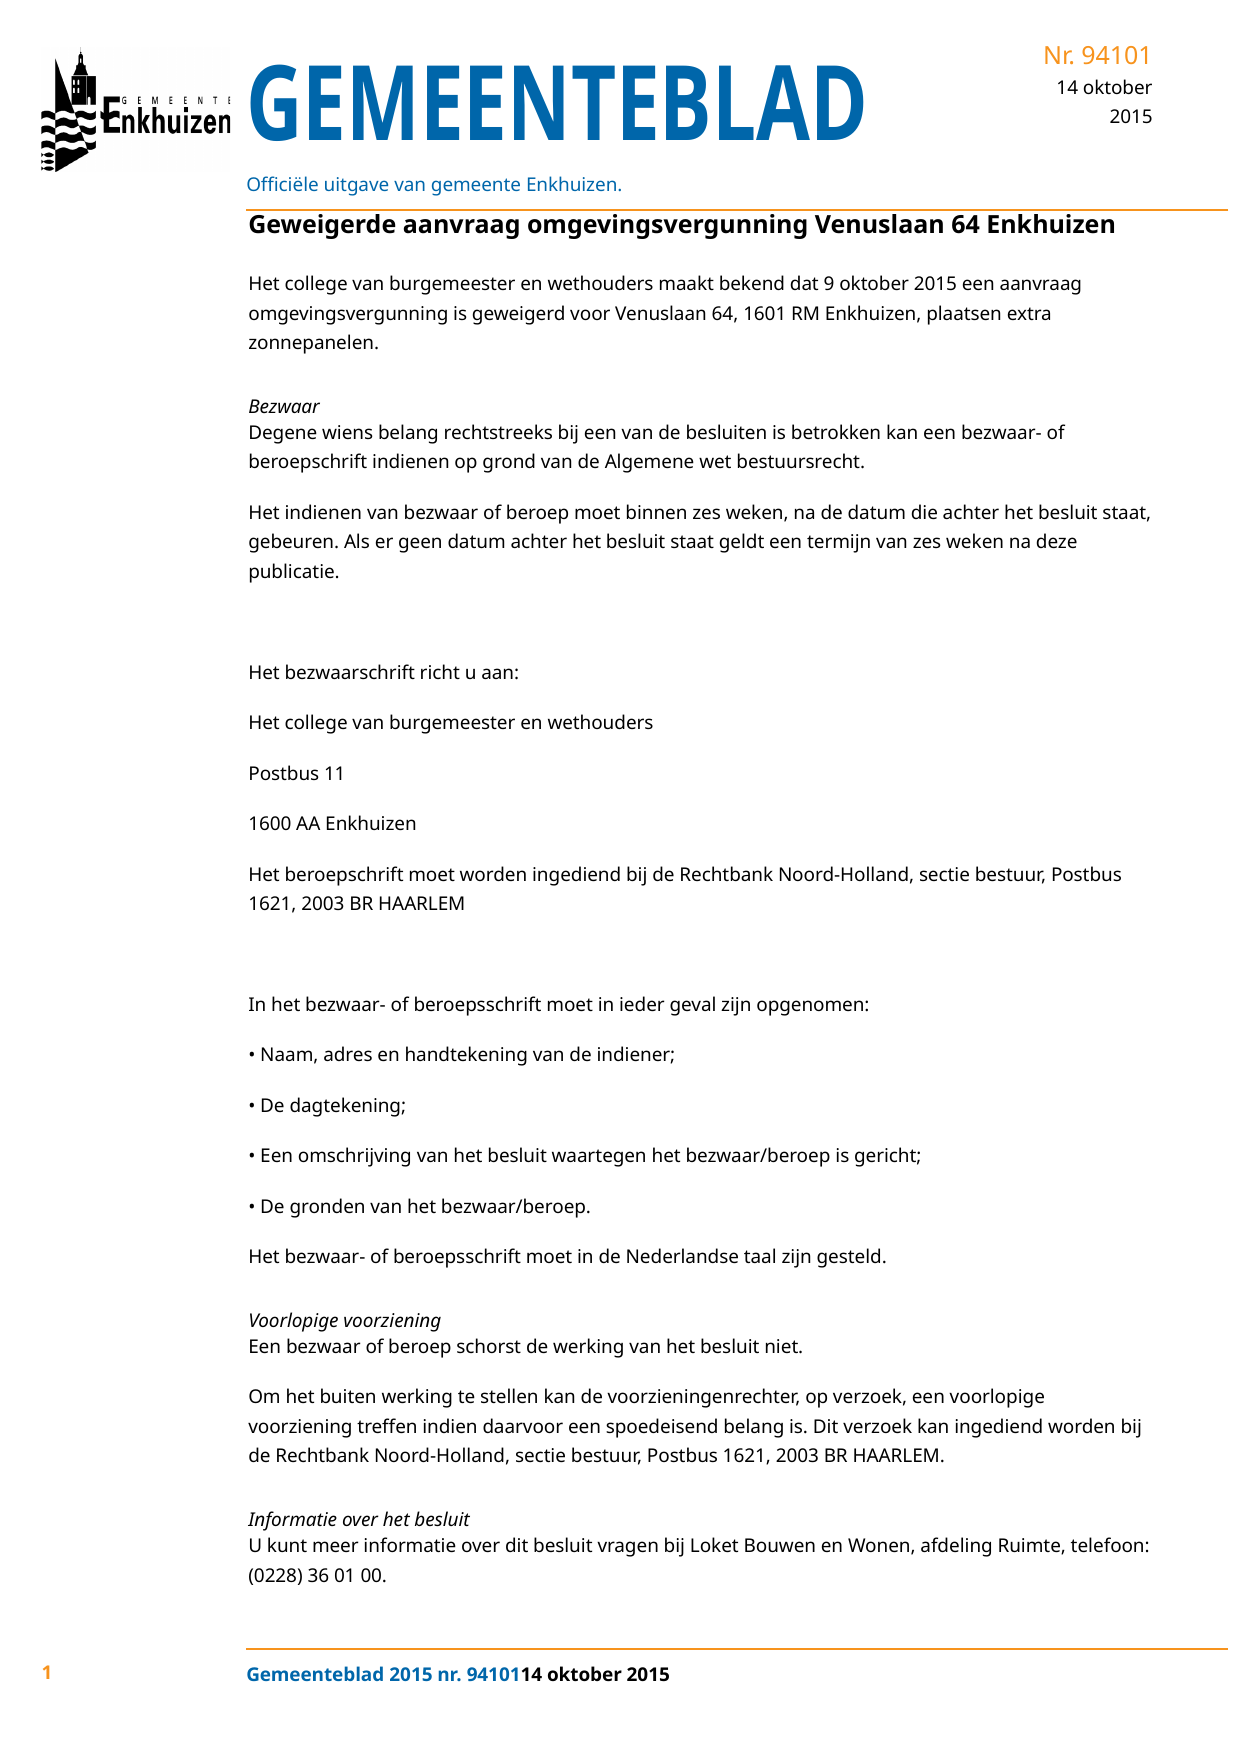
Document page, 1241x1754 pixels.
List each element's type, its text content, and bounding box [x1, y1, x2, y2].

text Informatie over het besluit [248, 1507, 1152, 1532]
text • Naam, adres en handtekening van de indiener; [248, 1042, 1152, 1067]
text • Een omschrijving van het besluit waartegen het bezwaar/beroep is gericht; [248, 1142, 1152, 1168]
picture [41, 47, 231, 172]
text Het college van burgemeester en wethouders maakt bekend dat 9 oktober 2015 een aanvraag omgevingsvergunning is geweigerd voor Venuslaan 64, 1601 RM Enkhuizen, plaatsen extra zonnepanelen. [248, 270, 1152, 355]
text • De gronden van het bezwaar/beroep. [248, 1193, 1152, 1219]
text Om het buiten werking te stellen kan de voorzieningenrechter, op verzoek, een voorlopige voorziening treffen indien daarvoor een spoedeisend belang is. Dit verzoek kan ingediend worden bij de Rechtbank Noord-Holland, sectie bestuur, Postbus 1621, 2003 BR HAARLEM. [248, 1383, 1152, 1468]
text Het bezwaar- of beroepsschrift moet in de Nederlandse taal zijn gesteld. [248, 1243, 1152, 1269]
text Geweigerde aanvraag omgevingsvergunning Venuslaan 64 Enkhuizen [248, 211, 1152, 241]
text Het indienen van bezwaar of beroep moet binnen zes weken, na de datum die achter het besluit staat, gebeuren. Als er geen datum achter het besluit staat geldt een termijn van zes weken na deze publicatie. [248, 499, 1152, 584]
text In het bezwaar- of beroepsschrift moet in ieder geval zijn opgenomen: [248, 991, 1152, 1017]
text • De dagtekening; [248, 1092, 1152, 1118]
text U kunt meer informatie over dit besluit vragen bij Loket Bouwen en Wonen, afdeling Ruimte, telefoon: (0228) 36 01 00. [248, 1532, 1152, 1588]
text Postbus 11 [248, 760, 1152, 786]
text Het college van burgemeester en wethouders [248, 709, 1152, 735]
text 1600 AA Enkhuizen [248, 810, 1152, 836]
text Een bezwaar of beroep schorst de werking van het besluit niet. [248, 1333, 1152, 1359]
text Bezwaar [248, 393, 1152, 419]
text Het beroepschrift moet worden ingediend bij de Rechtbank Noord-Holland, sectie bestuur, Postbus 1621, 2003 BR HAARLEM [248, 861, 1152, 916]
text Degene wiens belang rechtstreeks bij een van de besluiten is betrokken kan een bezwaar- of beroepschrift indienen op grond van de Algemene wet bestuursrecht. [248, 419, 1152, 474]
text Voorlopige voorziening [248, 1307, 1152, 1333]
text Het bezwaarschrift richt u aan: [248, 659, 1152, 685]
